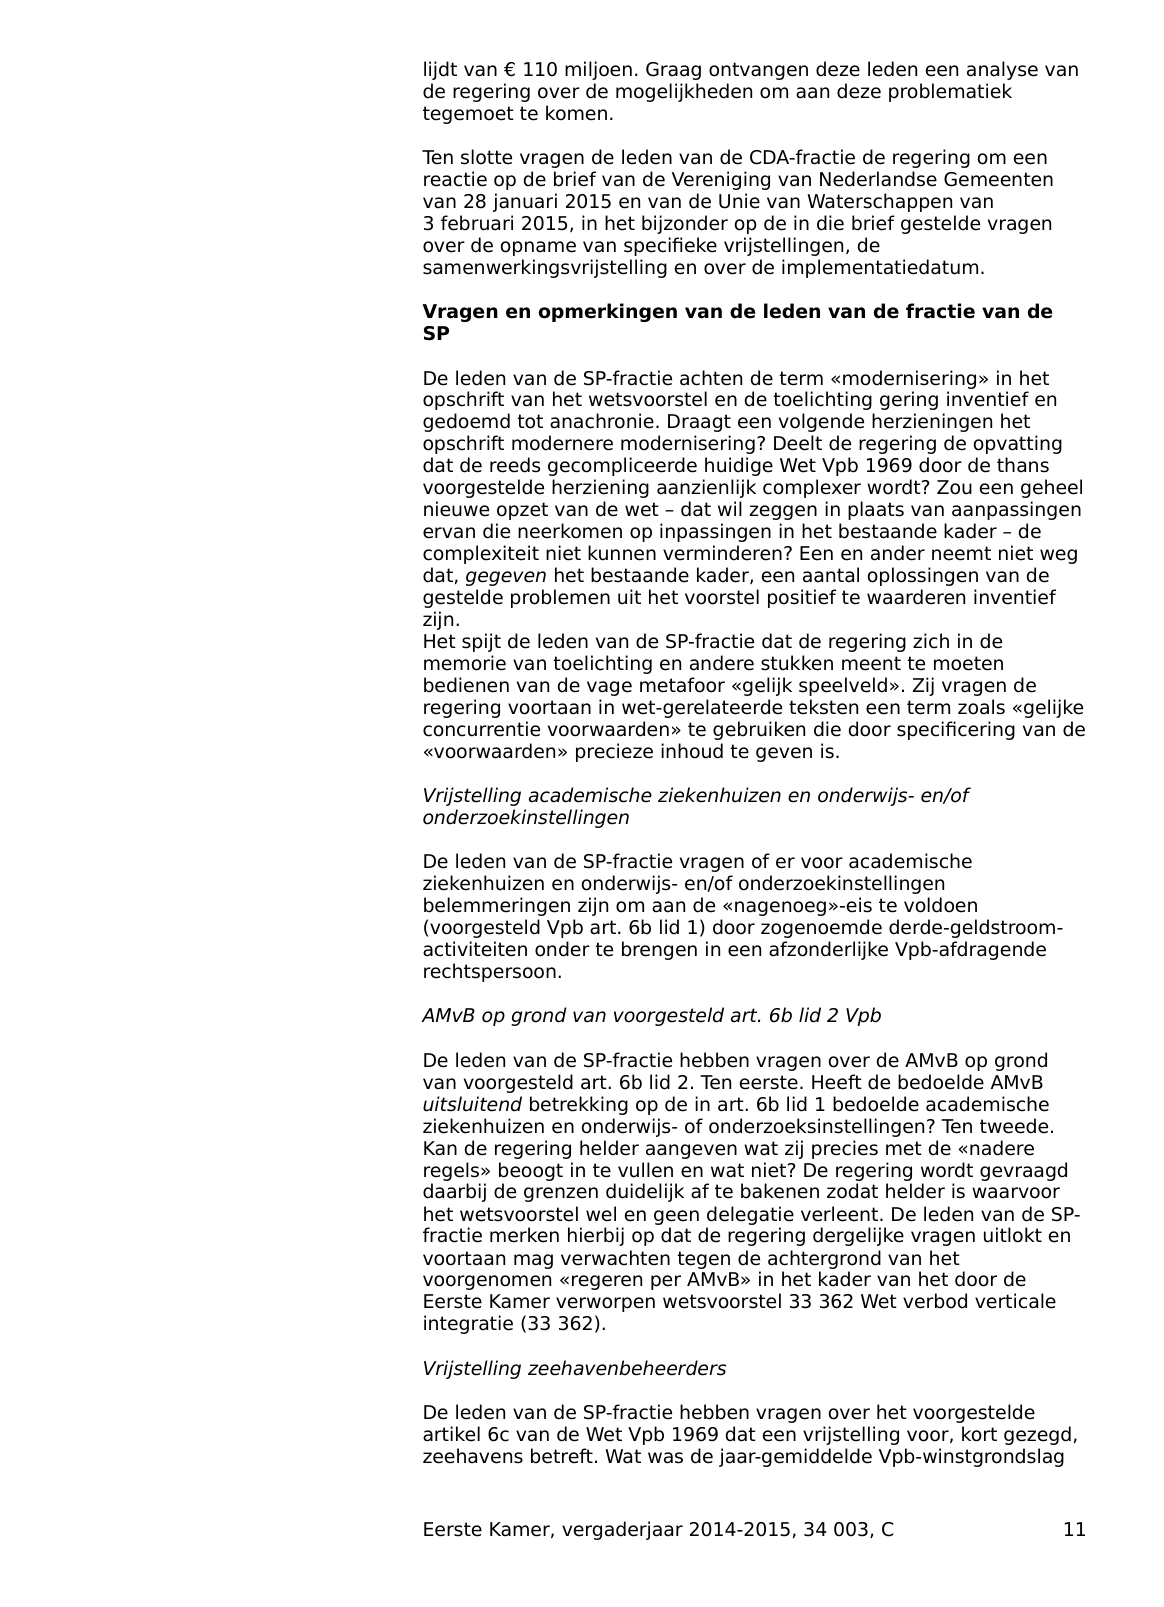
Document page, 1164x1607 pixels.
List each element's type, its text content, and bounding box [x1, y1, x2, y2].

text De leden van de SP-fractie vragen of er voor academische ziekenhuizen en onderwijs- en/of onderzoekinstellingen belemmeringen zijn om aan de «nagenoeg»-eis te voldoen (voorgesteld Vpb art. 6b lid 1) door zogenoemde derde-geldstroom-activiteiten onder te brengen in een afzonderlijke Vpb-afdragende rechtspersoon. [422, 851, 1087, 983]
subtitle Vrijstelling academische ziekenhuizen en onderwijs- en/of onderzoekinstellingen [422, 785, 1087, 829]
text Ten slotte vragen de leden van de CDA-fractie de regering om een reactie op de brief van de Vereniging van Nederlandse Gemeenten van 28 januari 2015 en van de Unie van Waterschappen van 3 februari 2015, in het bijzonder op de in die brief gestelde vragen over de opname van specifieke vrijstellingen, de samenwerkingsvrijstelling en over de implementatiedatum. [422, 147, 1087, 279]
subtitle Vrijstelling zeehavenbeheerders [422, 1357, 1087, 1379]
text De leden van de SP-fractie achten de term «modernisering» in het opschrift van het wetsvoorstel en de toelichting gering inventief en gedoemd tot anachronie. Draagt een volgende herzieningen het opschrift modernere modernisering? Deelt de regering de opvatting dat de reeds gecompliceerde huidige Wet Vpb 1969 door de thans voorgestelde herziening aanzienlijk complexer wordt? Zou een geheel nieuwe opzet van de wet – dat wil zeggen in plaats van aanpassingen ervan die neerkomen op inpassingen in het bestaande kader – de complexiteit niet kunnen verminderen? Een en ander neemt niet weg dat, gegeven het bestaande kader, een aantal oplossingen van de gestelde problemen uit het voorstel positief te waarderen inventief zijn. [422, 367, 1087, 631]
text De leden van de SP-fractie hebben vragen over de AMvB op grond van voorgesteld art. 6b lid 2. Ten eerste. Heeft de bedoelde AMvB uitsluitend betrekking op de in art. 6b lid 1 bedoelde academische ziekenhuizen en onderwijs- of onderzoeksinstellingen? Ten tweede. Kan de regering helder aangeven wat zij precies met de «nadere regels» beoogt in te vullen en wat niet? De regering wordt gevraagd daarbij de grenzen duidelijk af te bakenen zodat helder is waarvoor het wetsvoorstel wel en geen delegatie verleent. De leden van de SP-fractie merken hierbij op dat de regering dergelijke vragen uitlokt en voortaan mag verwachten tegen de achtergrond van het voorgenomen «regeren per AMvB» in het kader van het door de Eerste Kamer verworpen wetsvoorstel 33 362 Wet verbod verticale integratie (33 362). [422, 1049, 1087, 1335]
text De leden van de SP-fractie hebben vragen over het voorgestelde artikel 6c van de Wet Vpb 1969 dat een vrijstelling voor, kort gezegd, zeehavens betreft. Wat was de jaar-gemiddelde Vpb-winstgrondslag [422, 1402, 1087, 1468]
text lijdt van € 110 miljoen. Graag ontvangen deze leden een analyse van de regering over de mogelijkheden om aan deze problematiek tegemoet te komen. [422, 59, 1087, 125]
subtitle Vragen en opmerkingen van de leden van de fractie van de SP [422, 301, 1087, 345]
subtitle AMvB op grond van voorgesteld art. 6b lid 2 Vpb [422, 1005, 1087, 1027]
text Het spijt de leden van de SP-fractie dat de regering zich in de memorie van toelichting en andere stukken meent te moeten bedienen van de vage metafoor «gelijk speelveld». Zij vragen de regering voortaan in wet-gerelateerde teksten een term zoals «gelijke concurrentie voorwaarden» te gebruiken die door specificering van de «voorwaarden» precieze inhoud te geven is. [422, 631, 1087, 763]
